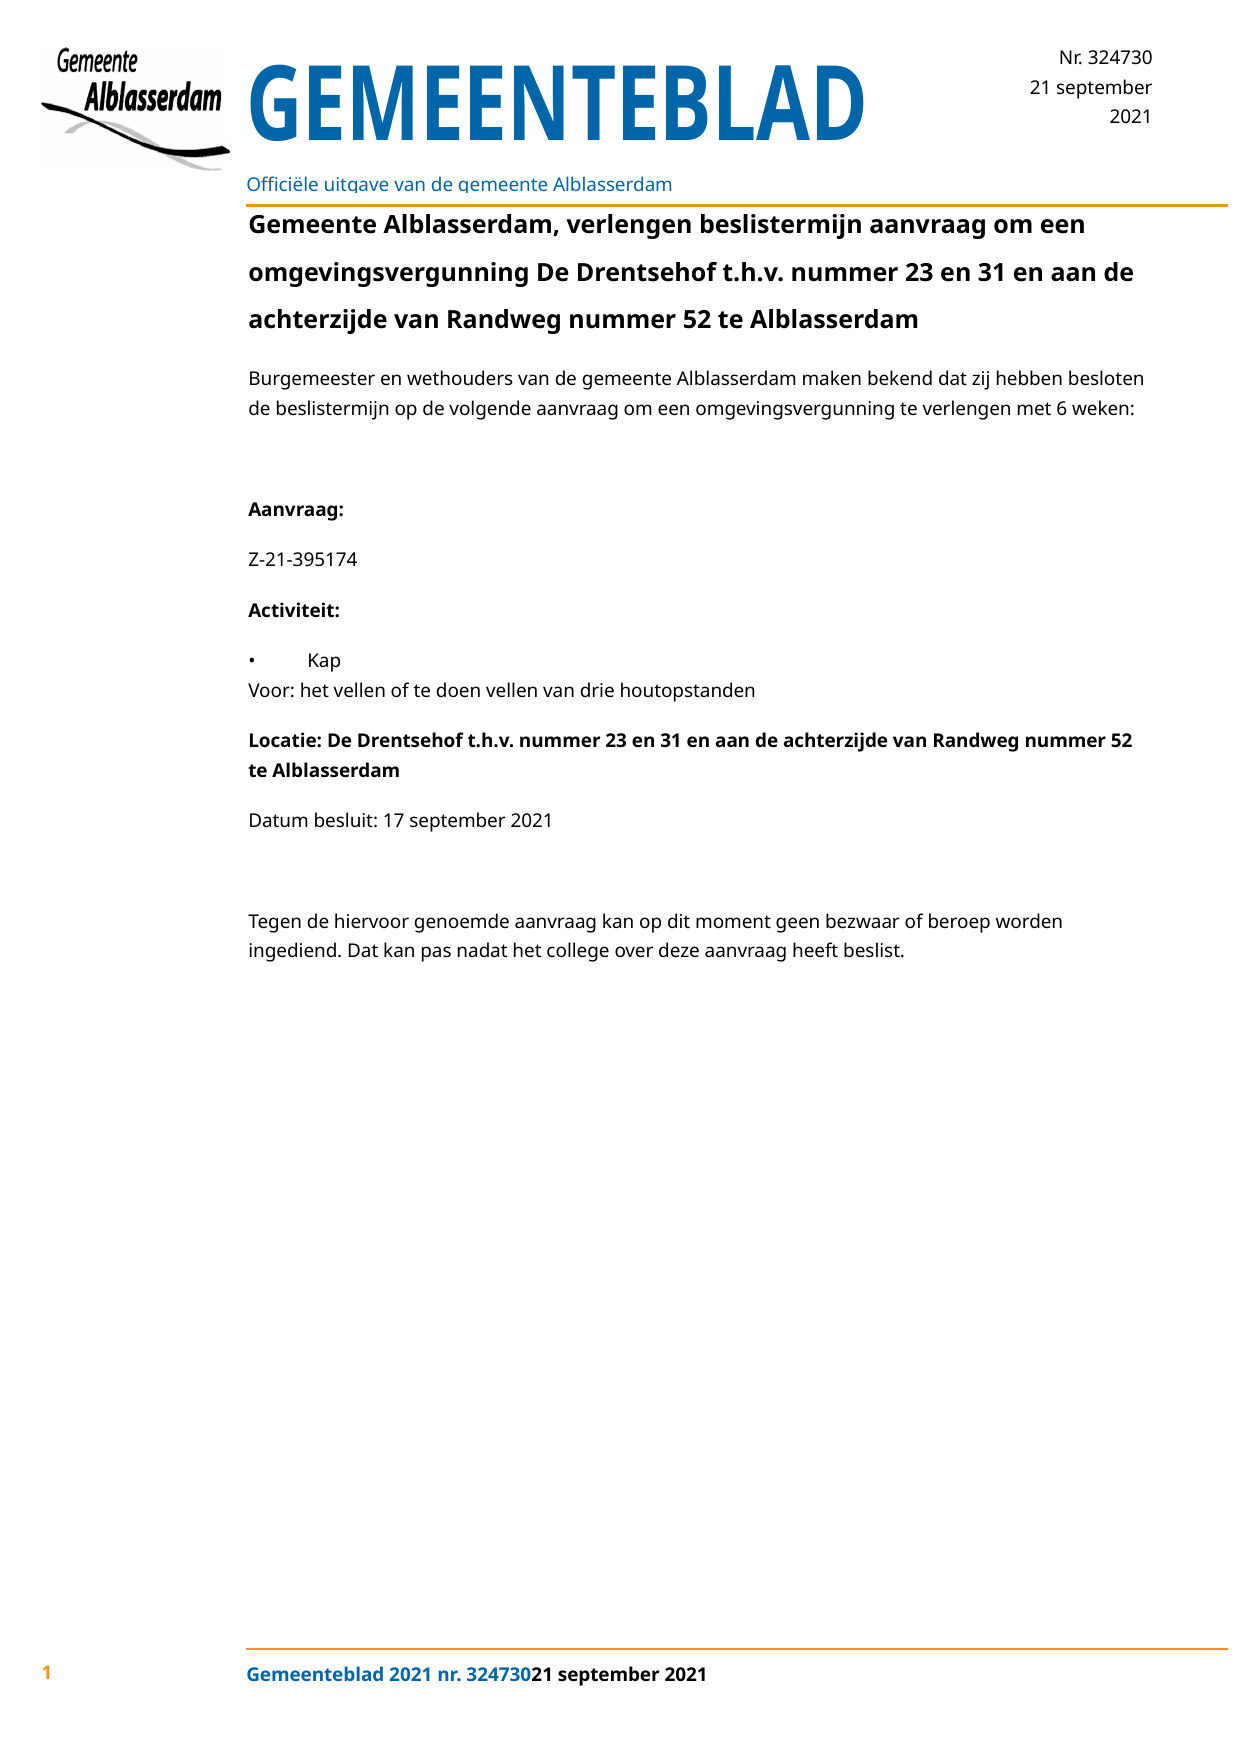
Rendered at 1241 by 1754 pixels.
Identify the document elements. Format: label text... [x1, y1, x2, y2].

text Datum besluit: 17 september 2021 [248, 807, 1152, 833]
text Voor: het vellen of te doen vellen van drie houtopstanden [248, 677, 1152, 702]
list Kap [248, 647, 1152, 673]
text Burgemeester en wethouders van de gemeente Alblasserdam maken bekend dat zij hebben besloten de beslistermijn op de volgende aanvraag om een omgevingsvergunning te verlengen met 6 weken: [248, 366, 1152, 421]
picture [41, 47, 231, 172]
text Aanvraag: [248, 496, 1152, 522]
text Locatie: De Drentsehof t.h.v. nummer 23 en 31 en aan de achterzijde van Randweg nummer 52 te Alblasserdam [248, 727, 1152, 782]
text Tegen de hiervoor genoemde aanvraag kan op dit moment geen bezwaar of beroep worden ingediend. Dat kan pas nadat het college over deze aanvraag heeft beslist. [248, 908, 1152, 963]
text Z-21-395174 [248, 546, 1152, 572]
text Gemeente Alblasserdam, verlengen beslistermijn aanvraag om een omgevingsvergunning De Drentsehof t.h.v. nummer 23 en 31 en aan de achterzijde van Randweg nummer 52 te Alblasserdam [248, 207, 1152, 336]
text Activiteit: [248, 597, 1152, 622]
